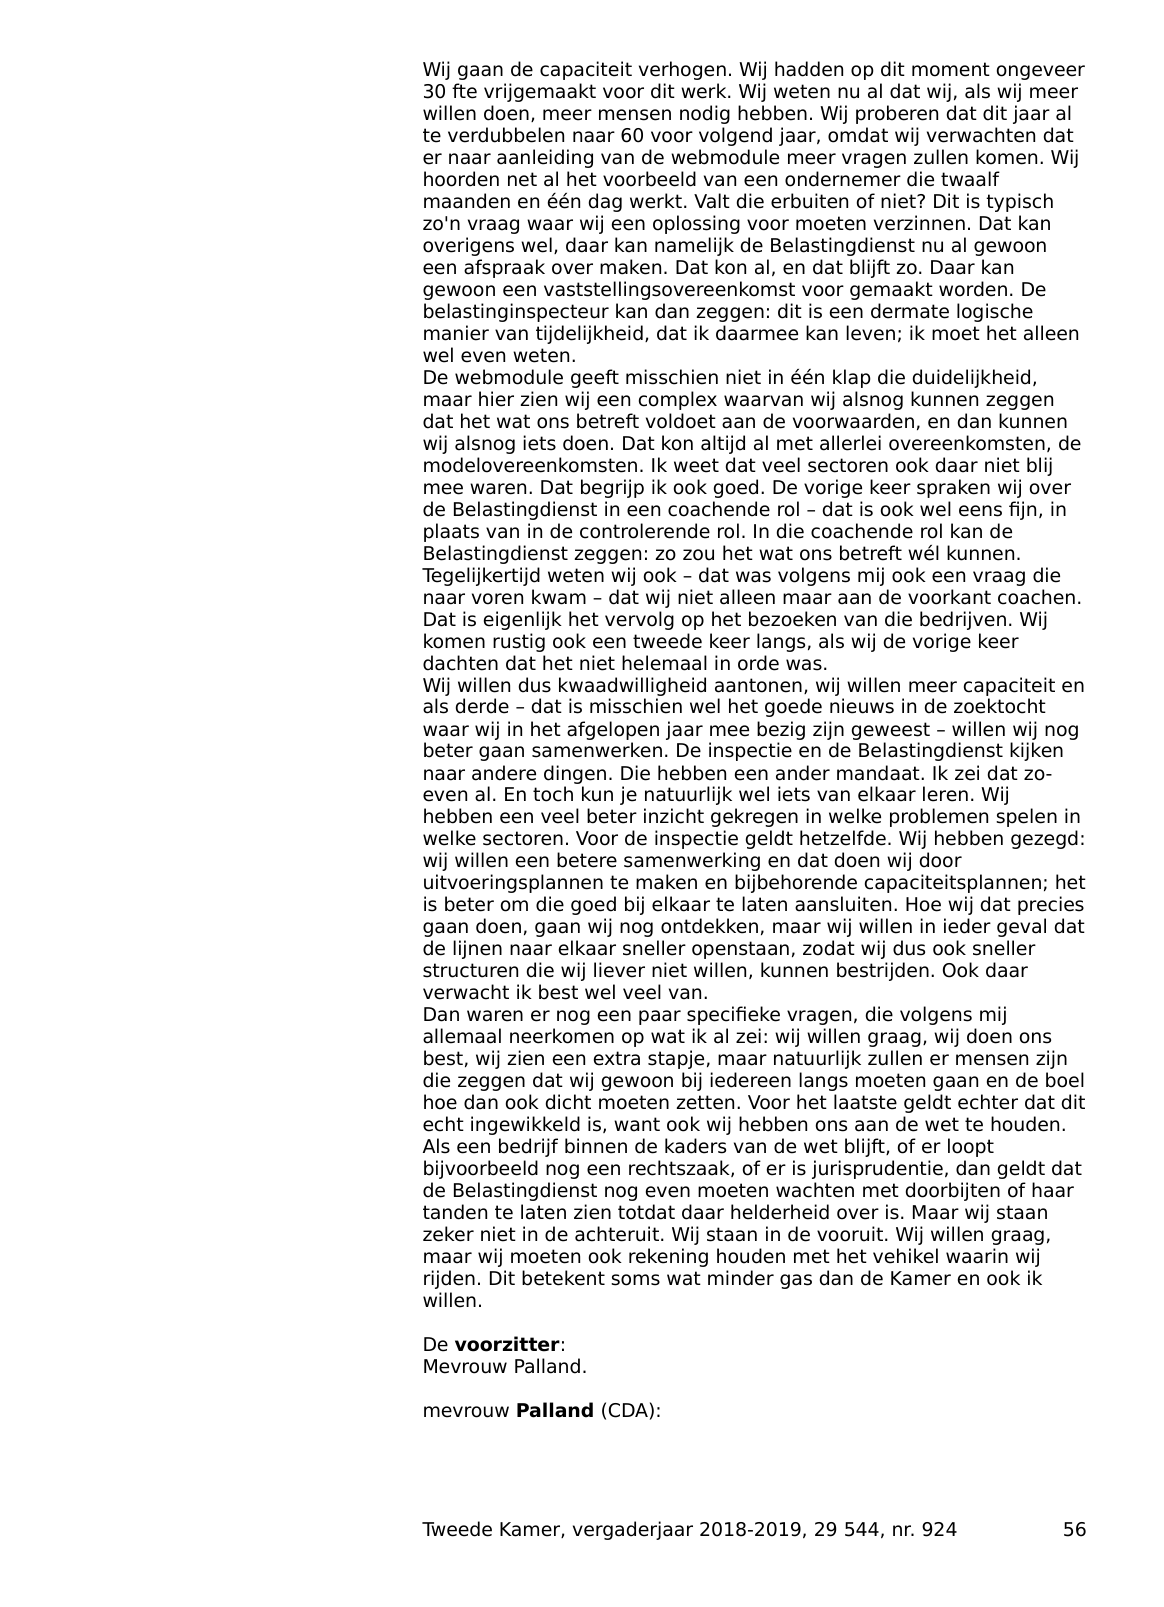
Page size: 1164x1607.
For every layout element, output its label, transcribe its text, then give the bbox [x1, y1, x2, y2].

text Mevrouw Palland. [422, 1356, 1087, 1378]
text Dan waren er nog een paar specifieke vragen, die volgens mij allemaal neerkomen op wat ik al zei: wij willen graag, wij doen ons best, wij zien een extra stapje, maar natuurlijk zullen er mensen zijn die zeggen dat wij gewoon bij iedereen langs moeten gaan en de boel hoe dan ook dicht moeten zetten. Voor het laatste geldt echter dat dit echt ingewikkeld is, want ook wij hebben ons aan de wet te houden. Als een bedrijf binnen de kaders van de wet blijft, of er loopt bijvoorbeeld nog een rechtszaak, of er is jurisprudentie, dan geldt dat de Belastingdienst nog even moeten wachten met doorbijten of haar tanden te laten zien totdat daar helderheid over is. Maar wij staan zeker niet in de achteruit. Wij staan in de vooruit. Wij willen graag, maar wij moeten ook rekening houden met het vehikel waarin wij rijden. Dit betekent soms wat minder gas dan de Kamer en ook ik willen. [422, 1004, 1087, 1312]
text De voorzitter: [422, 1334, 1087, 1356]
text Tegelijkertijd weten wij ook – dat was volgens mij ook een vraag die naar voren kwam – dat wij niet alleen maar aan de voorkant coachen. Dat is eigenlijk het vervolg op het bezoeken van die bedrijven. Wij komen rustig ook een tweede keer langs, als wij de vorige keer dachten dat het niet helemaal in orde was. [422, 564, 1087, 674]
text De webmodule geeft misschien niet in één klap die duidelijkheid, maar hier zien wij een complex waarvan wij alsnog kunnen zeggen dat het wat ons betreft voldoet aan de voorwaarden, en dan kunnen wij alsnog iets doen. Dat kon altijd al met allerlei overeenkomsten, de modelovereenkomsten. Ik weet dat veel sectoren ook daar niet blij mee waren. Dat begrijp ik ook goed. De vorige keer spraken wij over de Belastingdienst in een coachende rol – dat is ook wel eens fijn, in plaats van in de controlerende rol. In die coachende rol kan de Belastingdienst zeggen: zo zou het wat ons betreft wél kunnen. [422, 367, 1087, 564]
text mevrouw Palland (CDA): [422, 1400, 1087, 1422]
text Wij gaan de capaciteit verhogen. Wij hadden op dit moment ongeveer 30 fte vrijgemaakt voor dit werk. Wij weten nu al dat wij, als wij meer willen doen, meer mensen nodig hebben. Wij proberen dat dit jaar al te verdubbelen naar 60 voor volgend jaar, omdat wij verwachten dat er naar aanleiding van de webmodule meer vragen zullen komen. Wij hoorden net al het voorbeeld van een ondernemer die twaalf maanden en één dag werkt. Valt die erbuiten of niet? Dit is typisch zo'n vraag waar wij een oplossing voor moeten verzinnen. Dat kan overigens wel, daar kan namelijk de Belastingdienst nu al gewoon een afspraak over maken. Dat kon al, en dat blijft zo. Daar kan gewoon een vaststellingsovereenkomst voor gemaakt worden. De belastinginspecteur kan dan zeggen: dit is een dermate logische manier van tijdelijkheid, dat ik daarmee kan leven; ik moet het alleen wel even weten. [422, 59, 1087, 367]
text Wij willen dus kwaadwilligheid aantonen, wij willen meer capaciteit en als derde – dat is misschien wel het goede nieuws in de zoektocht waar wij in het afgelopen jaar mee bezig zijn geweest – willen wij nog beter gaan samenwerken. De inspectie en de Belastingdienst kijken naar andere dingen. Die hebben een ander mandaat. Ik zei dat zo-even al. En toch kun je natuurlijk wel iets van elkaar leren. Wij hebben een veel beter inzicht gekregen in welke problemen spelen in welke sectoren. Voor de inspectie geldt hetzelfde. Wij hebben gezegd: wij willen een betere samenwerking en dat doen wij door uitvoeringsplannen te maken en bijbehorende capaciteitsplannen; het is beter om die goed bij elkaar te laten aansluiten. Hoe wij dat precies gaan doen, gaan wij nog ontdekken, maar wij willen in ieder geval dat de lijnen naar elkaar sneller openstaan, zodat wij dus ook sneller structuren die wij liever niet willen, kunnen bestrijden. Ook daar verwacht ik best wel veel van. [422, 674, 1087, 1004]
